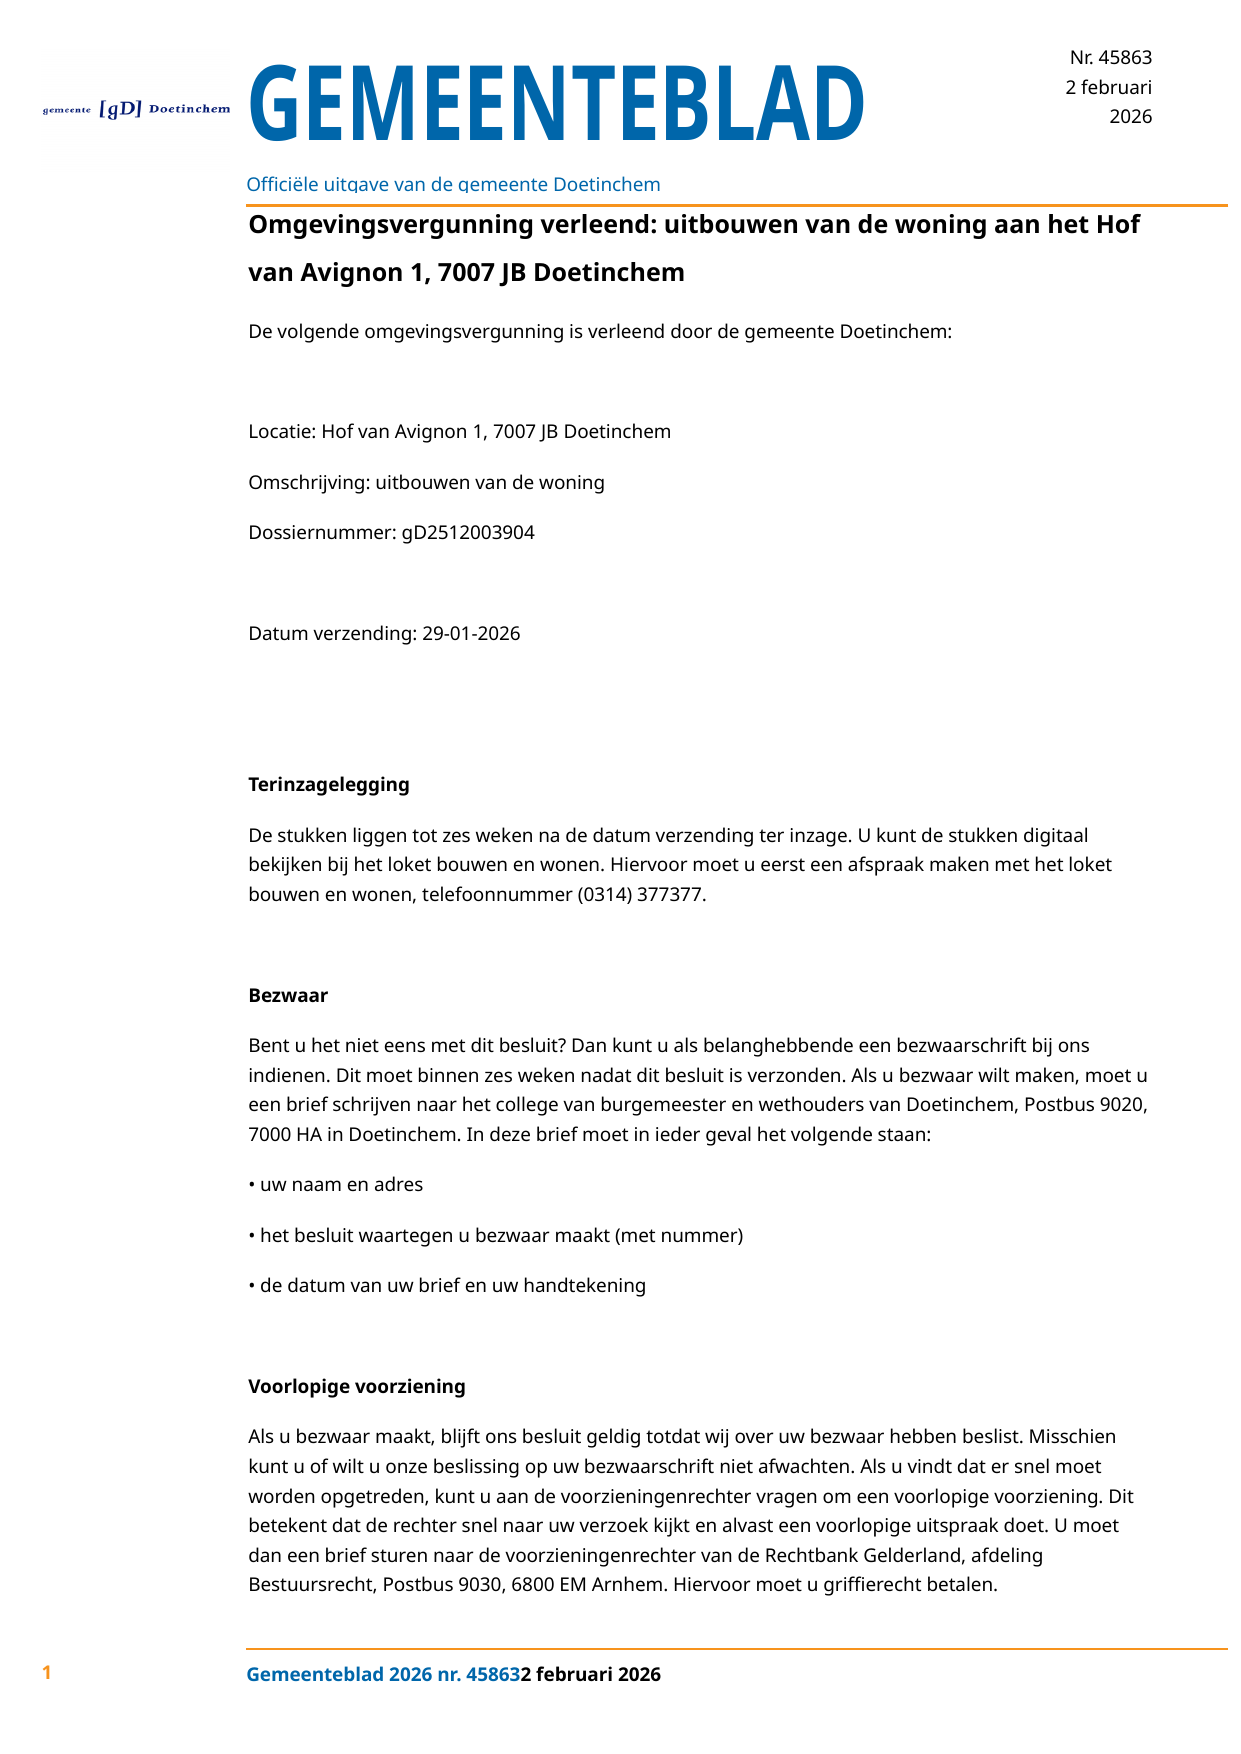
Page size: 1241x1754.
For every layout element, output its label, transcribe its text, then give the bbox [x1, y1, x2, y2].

text Als u bezwaar maakt, blijft ons besluit geldig totdat wij over uw bezwaar hebben beslist. Misschien kunt u of wilt u onze beslissing op uw bezwaarschrift niet afwachten. Als u vindt dat er snel moet worden opgetreden, kunt u aan de voorzieningenrechter vragen om een voorlopige voorziening. Dit betekent dat de rechter snel naar uw verzoek kijkt en alvast een voorlopige uitspraak doet. U moet dan een brief sturen naar de voorzieningenrechter van de Rechtbank Gelderland, afdeling Bestuursrecht, Postbus 9030, 6800 EM Arnhem. Hiervoor moet u griffierecht betalen. [248, 1424, 1152, 1597]
text Voorlopige voorziening [248, 1373, 1152, 1399]
text De volgende omgevingsvergunning is verleend door de gemeente Doetinchem: [248, 318, 1152, 344]
text Omgevingsvergunning verleend: uitbouwen van de woning aan het Hof van Avignon 1, 7007 JB Doetinchem [248, 207, 1152, 288]
text Bezwaar [248, 982, 1152, 1008]
text Locatie: Hof van Avignon 1, 7007 JB Doetinchem [248, 419, 1152, 444]
text • uw naam en adres [248, 1172, 1152, 1197]
text • de datum van uw brief en uw handtekening [248, 1272, 1152, 1298]
text Dossiernummer: gD2512003904 [248, 519, 1152, 545]
text Terinzagelegging [248, 772, 1152, 797]
text Bent u het niet eens met dit besluit? Dan kunt u als belanghebbende een bezwaarschrift bij ons indienen. Dit moet binnen zes weken nadat dit besluit is verzonden. Als u bezwaar wilt maken, moet u een brief schrijven naar het college van burgemeester en wethouders van Doetinchem, Postbus 9020, 7000 HA in Doetinchem. In deze brief moet in ieder geval het volgende staan: [248, 1032, 1152, 1147]
text Omschrijving: uitbouwen van de woning [248, 469, 1152, 495]
text De stukken liggen tot zes weken na de datum verzending ter inzage. U kunt de stukken digitaal bekijken bij het loket bouwen en wonen. Hiervoor moet u eerst een afspraak maken met het loket bouwen en wonen, telefoonnummer (0314) 377377. [248, 822, 1152, 907]
picture [41, 47, 231, 172]
text • het besluit waartegen u bezwaar maakt (met nummer) [248, 1222, 1152, 1248]
text Datum verzending: 29-01-2026 [248, 620, 1152, 646]
